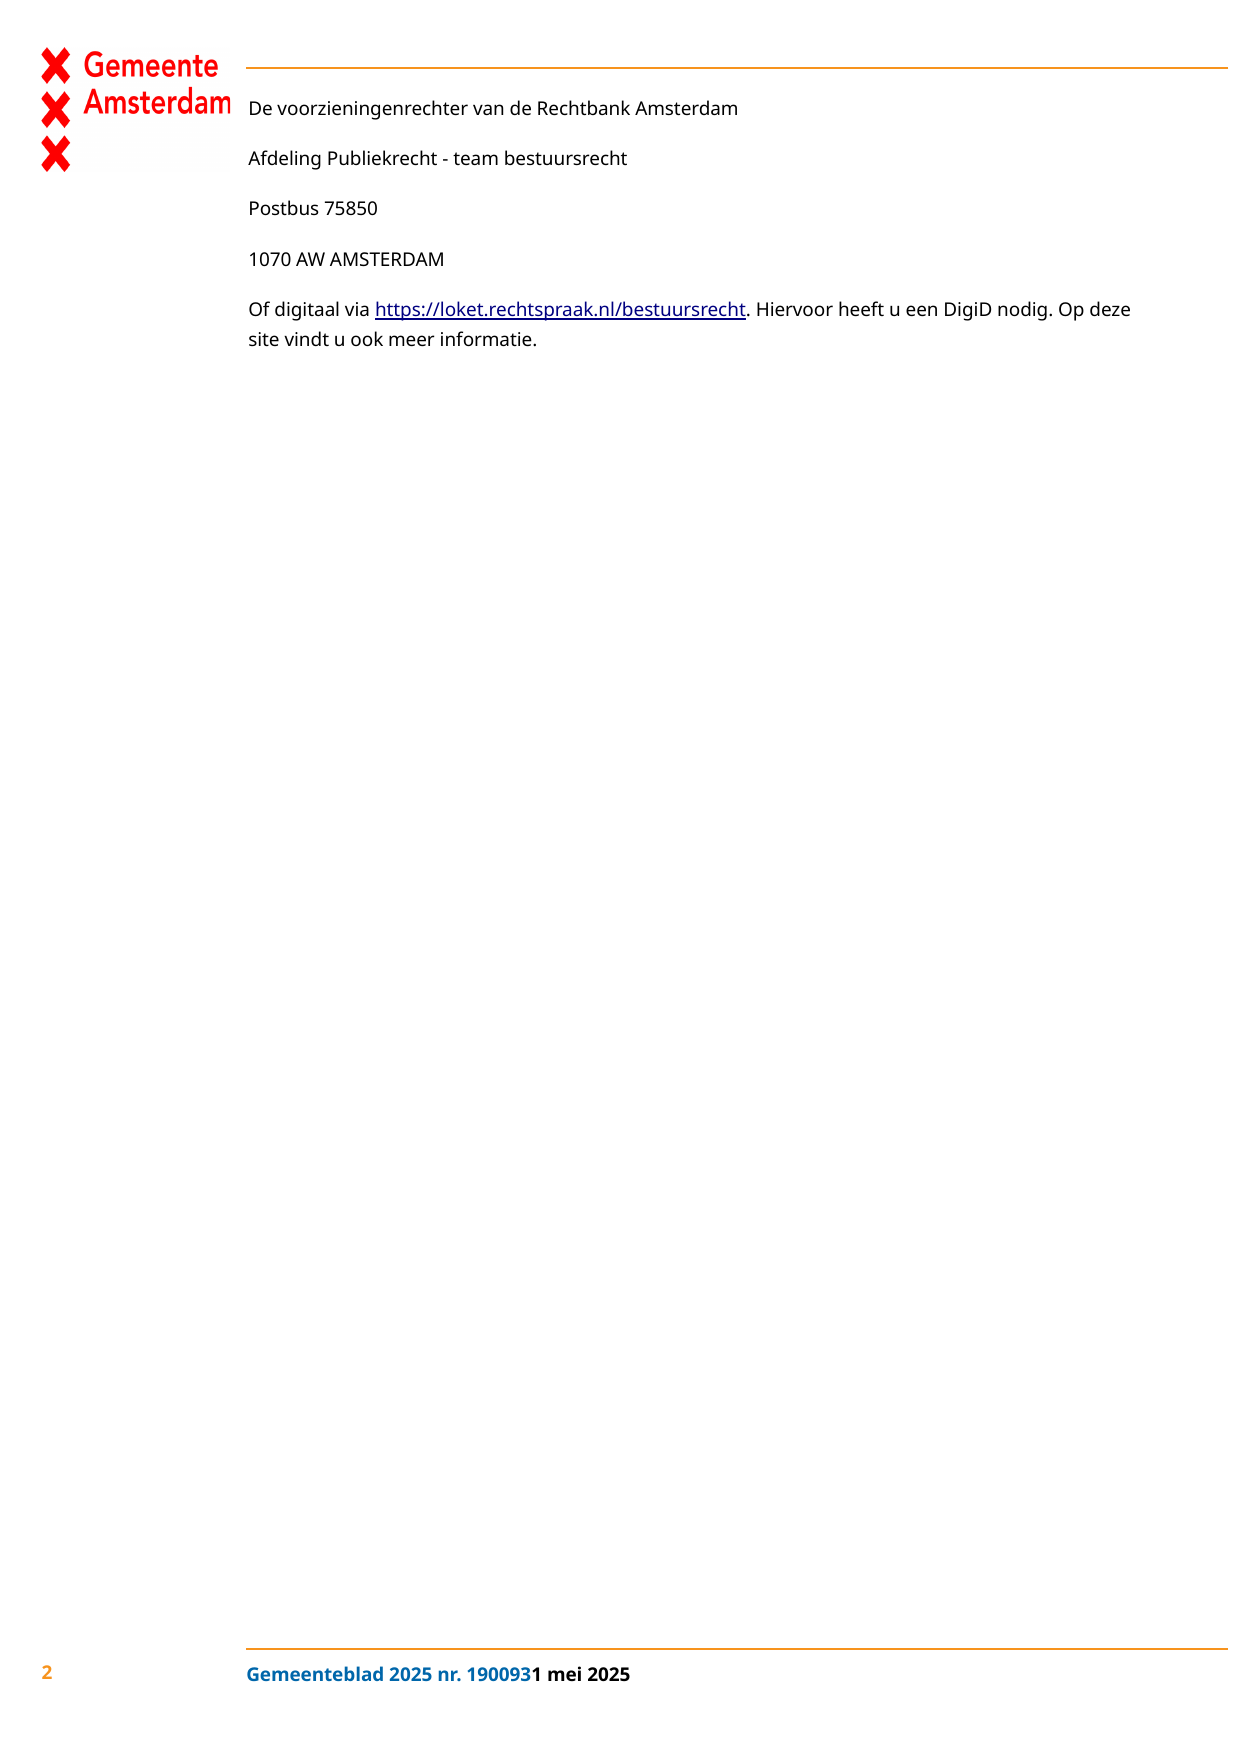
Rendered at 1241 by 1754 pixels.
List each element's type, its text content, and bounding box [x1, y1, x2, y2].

text De voorzieningenrechter van de Rechtbank Amsterdam [248, 95, 1152, 121]
text Of digitaal via https://loket.rechtspraak.nl/bestuursrecht. Hiervoor heeft u een DigiD nodig. Op deze site vindt u ook meer informatie. [248, 296, 1152, 352]
picture [41, 47, 231, 172]
text Postbus 75850 [248, 196, 1152, 221]
text Afdeling Publiekrecht - team bestuursrecht [248, 145, 1152, 171]
text 1070 AW AMSTERDAM [248, 246, 1152, 272]
